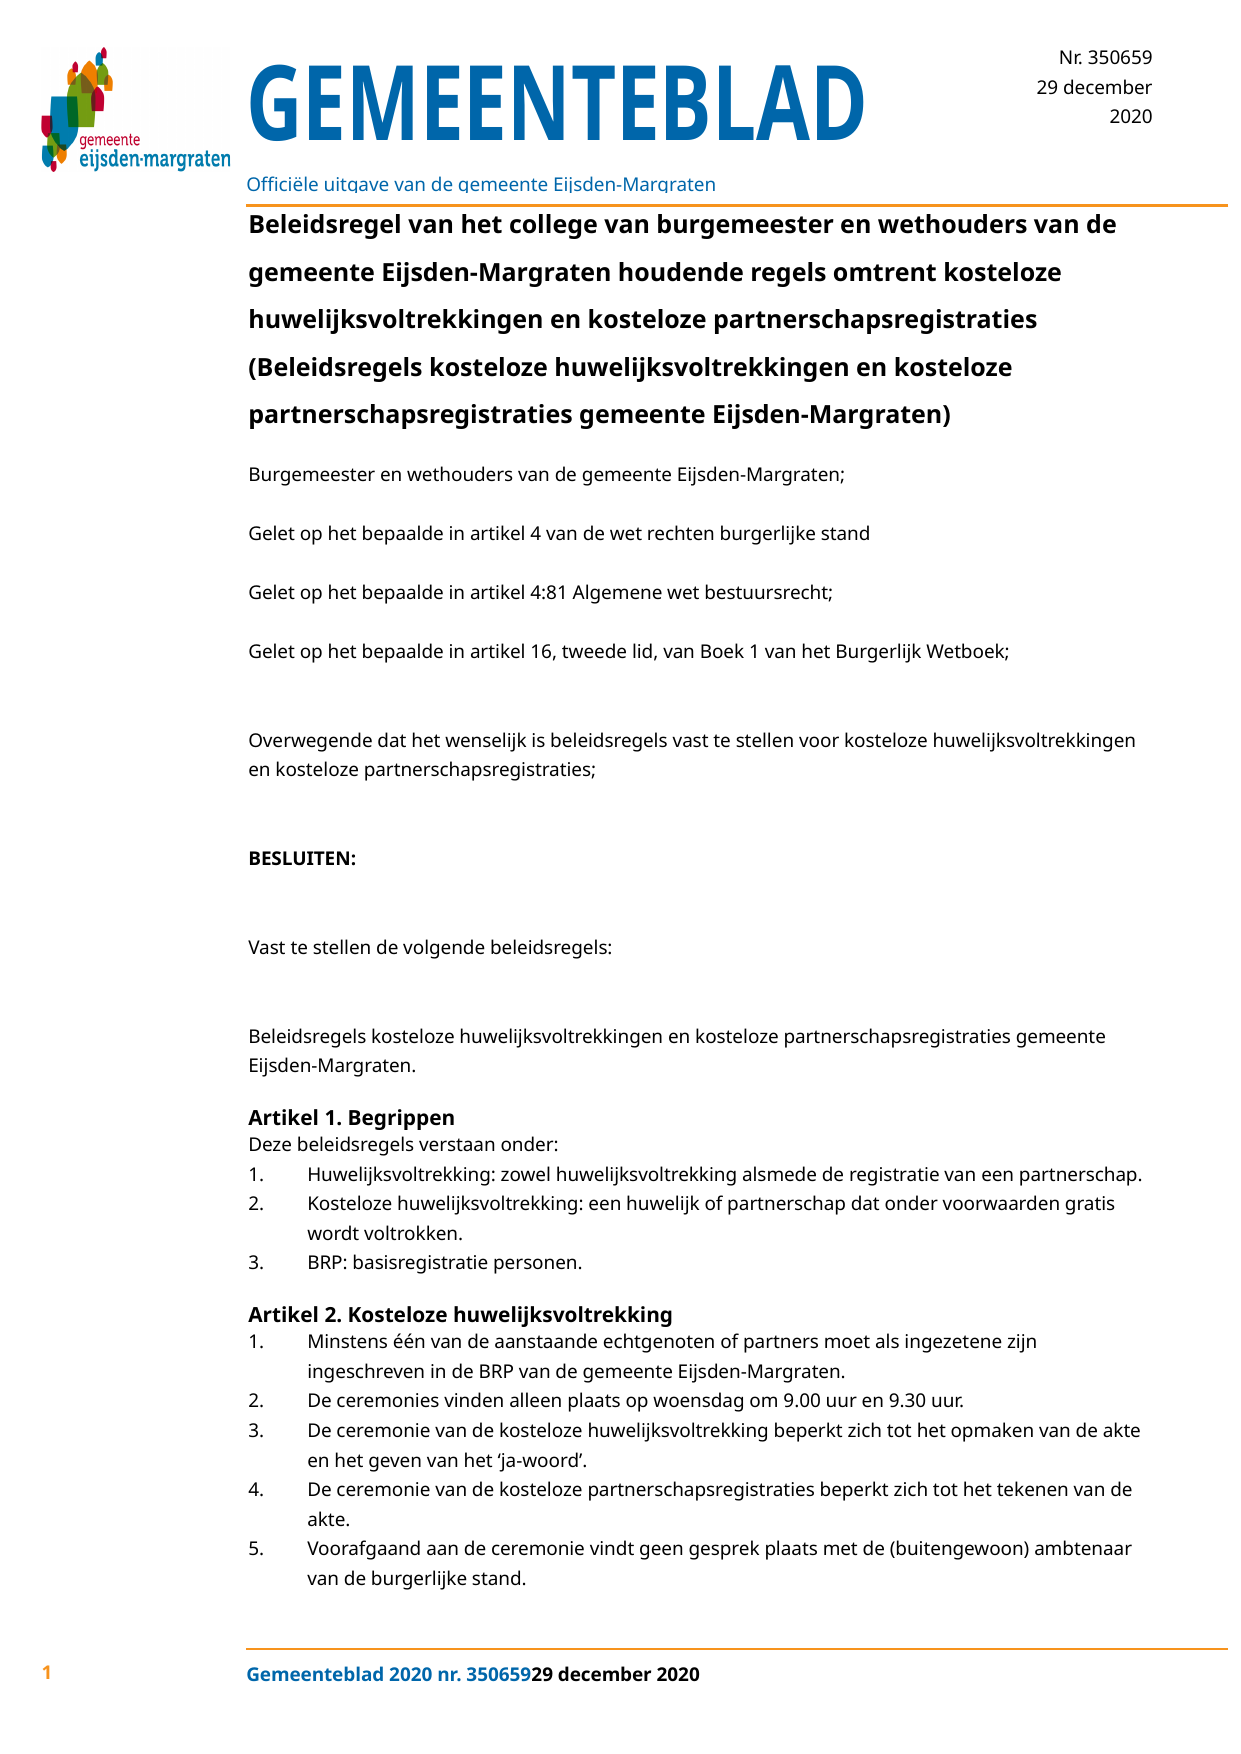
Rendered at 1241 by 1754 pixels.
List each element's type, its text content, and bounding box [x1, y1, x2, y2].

picture [41, 47, 231, 172]
text BESLUITEN: [248, 845, 1152, 871]
list De ceremonie van de kosteloze huwelijksvoltrekking beperkt zich tot het opmaken van de akte en het geven van het ‘ja-woord’. [248, 1417, 1152, 1472]
list Kosteloze huwelijksvoltrekking: een huwelijk of partnerschap dat onder voorwaarden gratis wordt voltrokken. [248, 1190, 1152, 1246]
text Artikel 1. Begrippen [248, 1103, 1152, 1131]
text Artikel 2. Kosteloze huwelijksvoltrekking [248, 1300, 1152, 1328]
text Beleidsregel van het college van burgemeester en wethouders van de gemeente Eijsden-Margraten houdende regels omtrent kosteloze huwelijksvoltrekkingen en kosteloze partnerschapsregistraties (Beleidsregels kosteloze huwelijksvoltrekkingen en kosteloze partnerschapsregistraties gemeente Eijsden-Margraten) [248, 207, 1152, 431]
text Gelet op het bepaalde in artikel 4 van de wet rechten burgerlijke stand [248, 520, 1152, 546]
list BRP: basisregistratie personen. [248, 1249, 1152, 1275]
text Deze beleidsregels verstaan onder: [248, 1131, 1152, 1157]
list Huwelijksvoltrekking: zowel huwelijksvoltrekking alsmede de registratie van een partnerschap. [248, 1161, 1152, 1187]
text Burgemeester en wethouders van de gemeente Eijsden-Margraten; [248, 461, 1152, 486]
text Beleidsregels kosteloze huwelijksvoltrekkingen en kosteloze partnerschapsregistraties gemeente Eijsden-Margraten. [248, 1023, 1152, 1078]
list De ceremonie van de kosteloze partnerschapsregistraties beperkt zich tot het tekenen van de akte. [248, 1476, 1152, 1532]
text Vast te stellen de volgende beleidsregels: [248, 934, 1152, 960]
list Voorafgaand aan de ceremonie vindt geen gesprek plaats met de (buitengewoon) ambtenaar van de burgerlijke stand. [248, 1536, 1152, 1591]
text Gelet op het bepaalde in artikel 16, tweede lid, van Boek 1 van het Burgerlijk Wetboek; [248, 638, 1152, 664]
text Gelet op het bepaalde in artikel 4:81 Algemene wet bestuursrecht; [248, 579, 1152, 605]
list De ceremonies vinden alleen plaats op woensdag om 9.00 uur en 9.30 uur. [248, 1388, 1152, 1413]
list Minstens één van de aanstaande echtgenoten of partners moet als ingezetene zijn ingeschreven in de BRP van de gemeente Eijsden-Margraten. [248, 1328, 1152, 1384]
text Overwegende dat het wenselijk is beleidsregels vast te stellen voor kosteloze huwelijksvoltrekkingen en kosteloze partnerschapsregistraties; [248, 727, 1152, 782]
